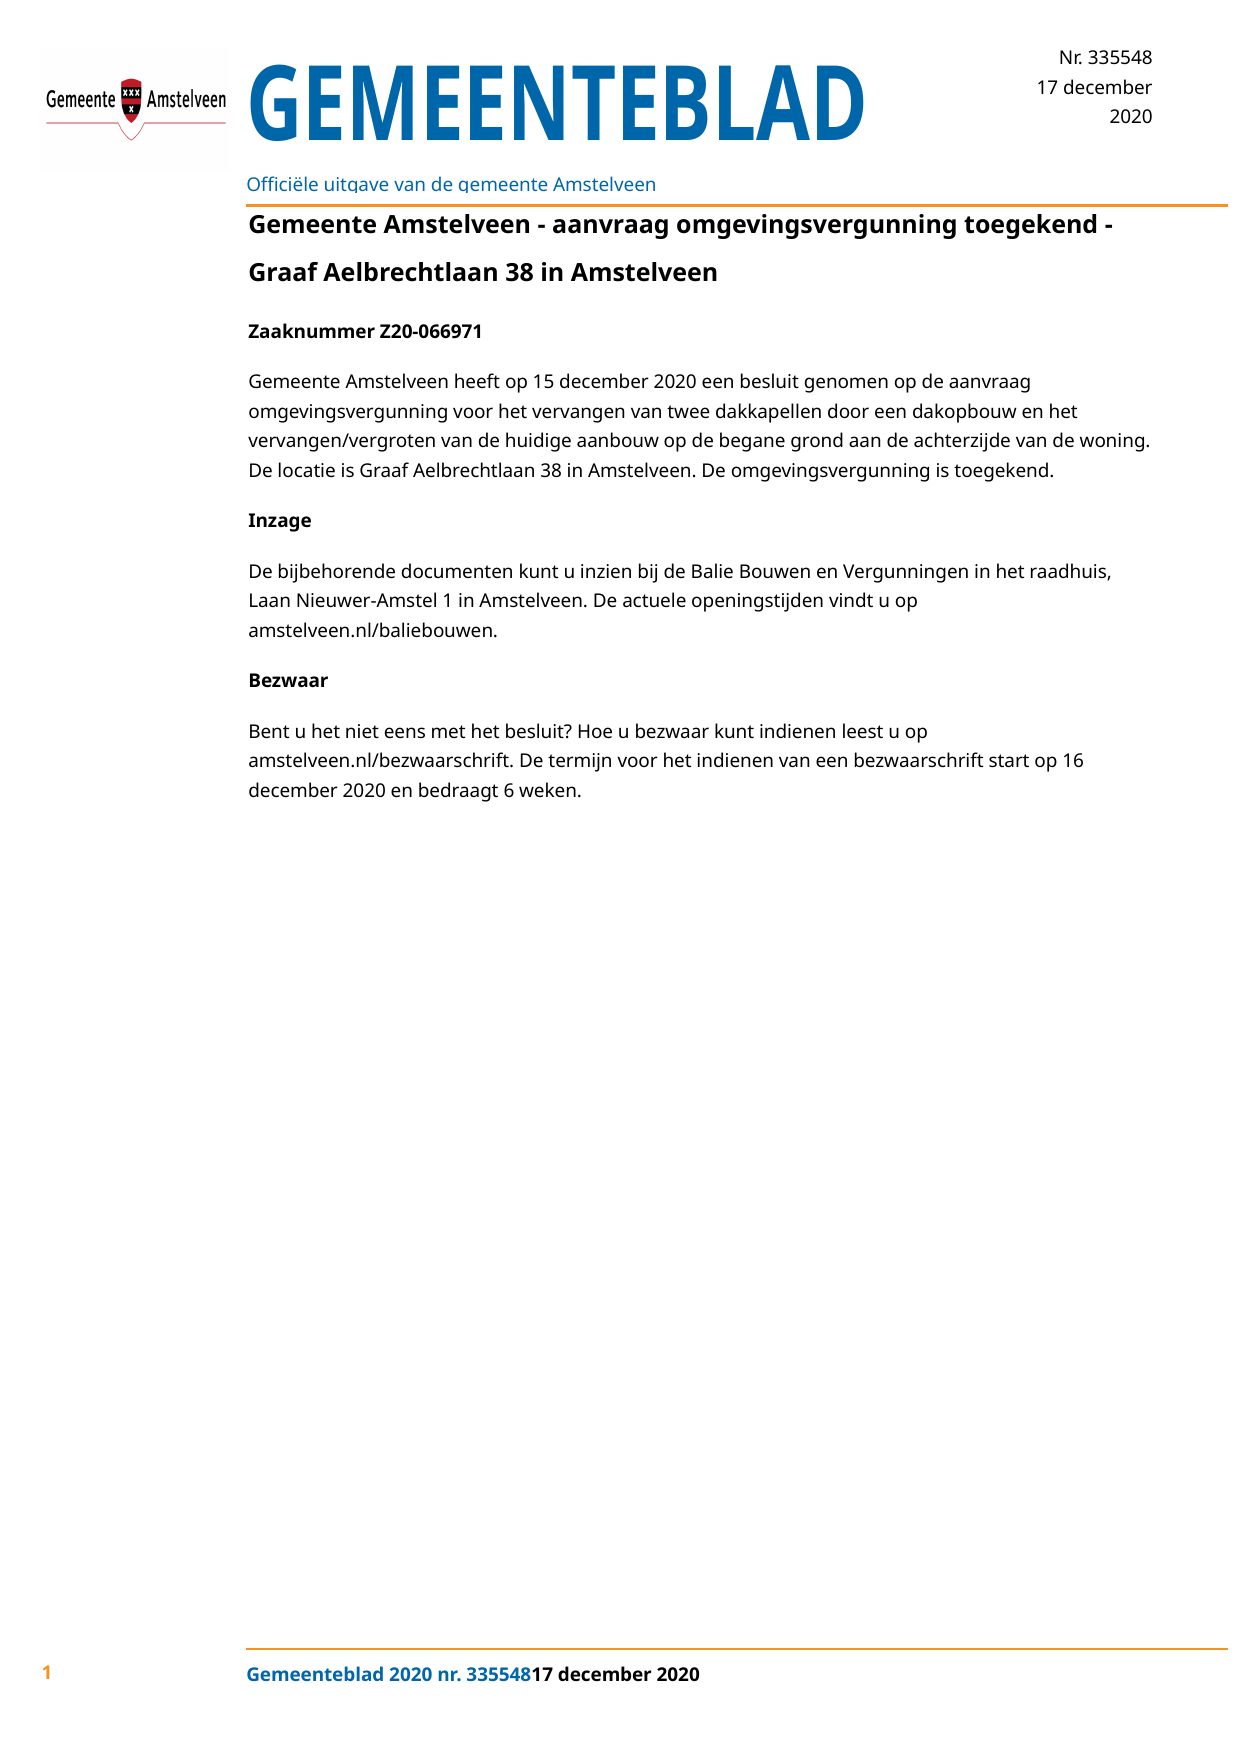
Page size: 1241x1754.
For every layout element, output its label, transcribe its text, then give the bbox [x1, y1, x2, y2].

text Zaaknummer Z20-066971 [248, 318, 1152, 344]
picture [41, 47, 231, 172]
text Gemeente Amstelveen heeft op 15 december 2020 een besluit genomen op de aanvraag omgevingsvergunning voor het vervangen van twee dakkapellen door een dakopbouw en het vervangen/vergroten van de huidige aanbouw op de begane grond aan de achterzijde van de woning. De locatie is Graaf Aelbrechtlaan 38 in Amstelveen. De omgevingsvergunning is toegekend. [248, 368, 1152, 483]
text Inzage [248, 507, 1152, 533]
text Bent u het niet eens met het besluit? Hoe u bezwaar kunt indienen leest u op amstelveen.nl/bezwaarschrift. De termijn voor het indienen van een bezwaarschrift start op 16 december 2020 en bedraagt 6 weken. [248, 718, 1152, 803]
text De bijbehorende documenten kunt u inzien bij de Balie Bouwen en Vergunningen in het raadhuis, Laan Nieuwer-Amstel 1 in Amstelveen. De actuele openingstijden vindt u op amstelveen.nl/baliebouwen. [248, 558, 1152, 643]
text Bezwaar [248, 667, 1152, 693]
text Gemeente Amstelveen - aanvraag omgevingsvergunning toegekend - Graaf Aelbrechtlaan 38 in Amstelveen [248, 207, 1152, 288]
